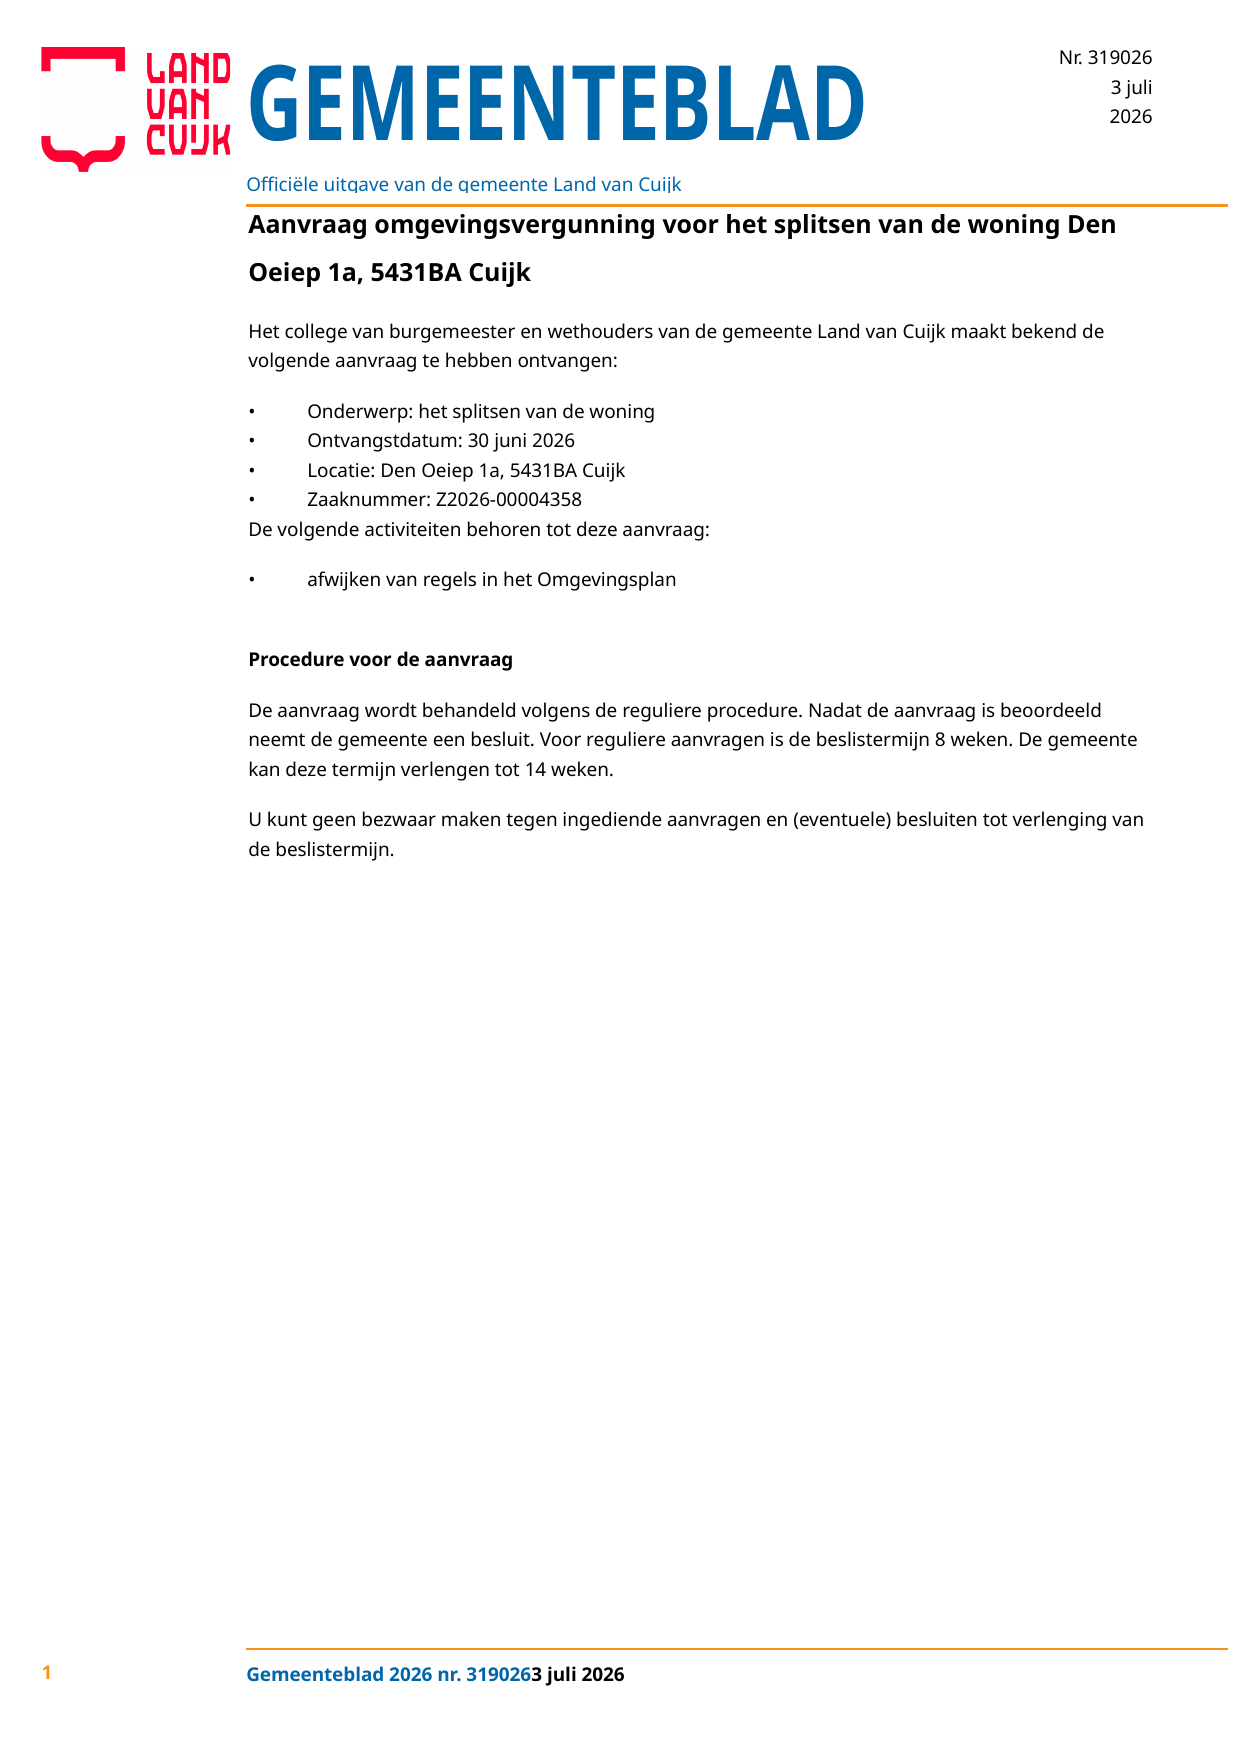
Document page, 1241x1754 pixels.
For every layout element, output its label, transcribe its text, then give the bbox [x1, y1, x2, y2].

picture [41, 47, 231, 172]
text Aanvraag omgevingsvergunning voor het splitsen van de woning Den Oeiep 1a, 5431BA Cuijk [248, 207, 1152, 288]
text De aanvraag wordt behandeld volgens de reguliere procedure. Nadat de aanvraag is beoordeeld neemt de gemeente een besluit. Voor reguliere aanvragen is de beslistermijn 8 weken. De gemeente kan deze termijn verlengen tot 14 weken. [248, 697, 1152, 782]
list Locatie: Den Oeiep 1a, 5431BA Cuijk [248, 457, 1152, 483]
list Zaaknummer: Z2026-00004358 [248, 487, 1152, 512]
text Procedure voor de aanvraag [248, 647, 1152, 672]
list Onderwerp: het splitsen van de woning [248, 398, 1152, 424]
list Ontvangstdatum: 30 juni 2026 [248, 427, 1152, 453]
text Het college van burgemeester en wethouders van de gemeente Land van Cuijk maakt bekend de volgende aanvraag te hebben ontvangen: [248, 318, 1152, 373]
text U kunt geen bezwaar maken tegen ingediende aanvragen en (eventuele) besluiten tot verlenging van de beslistermijn. [248, 807, 1152, 862]
list afwijken van regels in het Omgevingsplan [248, 567, 1152, 592]
text De volgende activiteiten behoren tot deze aanvraag: [248, 516, 1152, 542]
